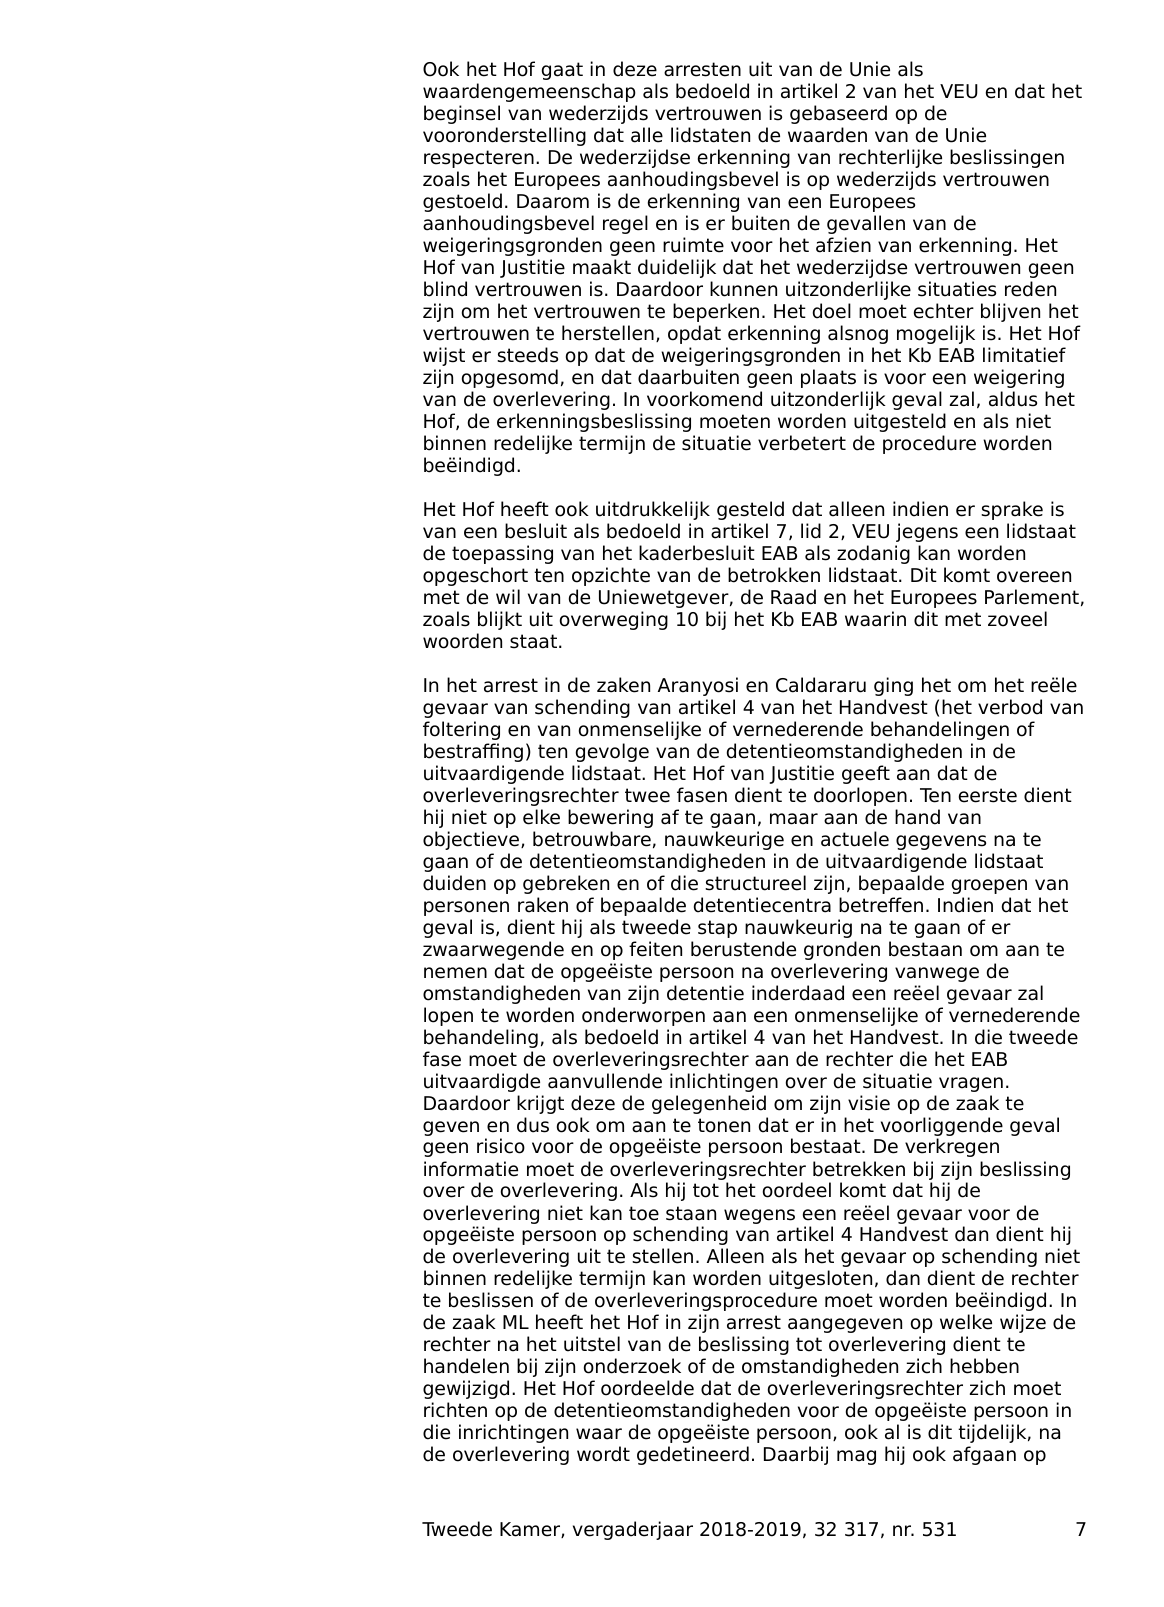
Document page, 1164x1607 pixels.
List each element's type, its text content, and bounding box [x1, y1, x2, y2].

text In het arrest in de zaken Aranyosi en Caldararu ging het om het reële gevaar van schending van artikel 4 van het Handvest (het verbod van foltering en van onmenselijke of vernederende behandelingen of bestraffing) ten gevolge van de detentieomstandigheden in de uitvaardigende lidstaat. Het Hof van Justitie geeft aan dat de overleveringsrechter twee fasen dient te doorlopen. Ten eerste dient hij niet op elke bewering af te gaan, maar aan de hand van objectieve, betrouwbare, nauwkeurige en actuele gegevens na te gaan of de detentieomstandigheden in de uitvaardigende lidstaat duiden op gebreken en of die structureel zijn, bepaalde groepen van personen raken of bepaalde detentiecentra betreffen. Indien dat het geval is, dient hij als tweede stap nauwkeurig na te gaan of er zwaarwegende en op feiten berustende gronden bestaan om aan te nemen dat de opgeëiste persoon na overlevering vanwege de omstandigheden van zijn detentie inderdaad een reëel gevaar zal lopen te worden onderworpen aan een onmenselijke of vernederende behandeling, als bedoeld in artikel 4 van het Handvest. In die tweede fase moet de overleveringsrechter aan de rechter die het EAB uitvaardigde aanvullende inlichtingen over de situatie vragen. Daardoor krijgt deze de gelegenheid om zijn visie op de zaak te geven en dus ook om aan te tonen dat er in het voorliggende geval geen risico voor de opgeëiste persoon bestaat. De verkregen informatie moet de overleveringsrechter betrekken bij zijn beslissing over de overlevering. Als hij tot het oordeel komt dat hij de overlevering niet kan toe staan wegens een reëel gevaar voor de opgeëiste persoon op schending van artikel 4 Handvest dan dient hij de overlevering uit te stellen. Alleen als het gevaar op schending niet binnen redelijke termijn kan worden uitgesloten, dan dient de rechter te beslissen of de overleveringsprocedure moet worden beëindigd. In de zaak ML heeft het Hof in zijn arrest aangegeven op welke wijze de rechter na het uitstel van de beslissing tot overlevering dient te handelen bij zijn onderzoek of de omstandigheden zich hebben gewijzigd. Het Hof oordeelde dat de overleveringsrechter zich moet richten op de detentieomstandigheden voor de opgeëiste persoon in die inrichtingen waar de opgeëiste persoon, ook al is dit tijdelijk, na de overlevering wordt gedetineerd. Daarbij mag hij ook afgaan op [422, 675, 1087, 1466]
text Ook het Hof gaat in deze arresten uit van de Unie als waardengemeenschap als bedoeld in artikel 2 van het VEU en dat het beginsel van wederzijds vertrouwen is gebaseerd op de vooronderstelling dat alle lidstaten de waarden van de Unie respecteren. De wederzijdse erkenning van rechterlijke beslissingen zoals het Europees aanhoudingsbevel is op wederzijds vertrouwen gestoeld. Daarom is de erkenning van een Europees aanhoudingsbevel regel en is er buiten de gevallen van de weigeringsgronden geen ruimte voor het afzien van erkenning. Het Hof van Justitie maakt duidelijk dat het wederzijdse vertrouwen geen blind vertrouwen is. Daardoor kunnen uitzonderlijke situaties reden zijn om het vertrouwen te beperken. Het doel moet echter blijven het vertrouwen te herstellen, opdat erkenning alsnog mogelijk is. Het Hof wijst er steeds op dat de weigeringsgronden in het Kb EAB limitatief zijn opgesomd, en dat daarbuiten geen plaats is voor een weigering van de overlevering. In voorkomend uitzonderlijk geval zal, aldus het Hof, de erkenningsbeslissing moeten worden uitgesteld en als niet binnen redelijke termijn de situatie verbetert de procedure worden beëindigd. [422, 59, 1087, 477]
text Het Hof heeft ook uitdrukkelijk gesteld dat alleen indien er sprake is van een besluit als bedoeld in artikel 7, lid 2, VEU jegens een lidstaat de toepassing van het kaderbesluit EAB als zodanig kan worden opgeschort ten opzichte van de betrokken lidstaat. Dit komt overeen met de wil van de Uniewetgever, de Raad en het Europees Parlement, zoals blijkt uit overweging 10 bij het Kb EAB waarin dit met zoveel woorden staat. [422, 499, 1087, 653]
